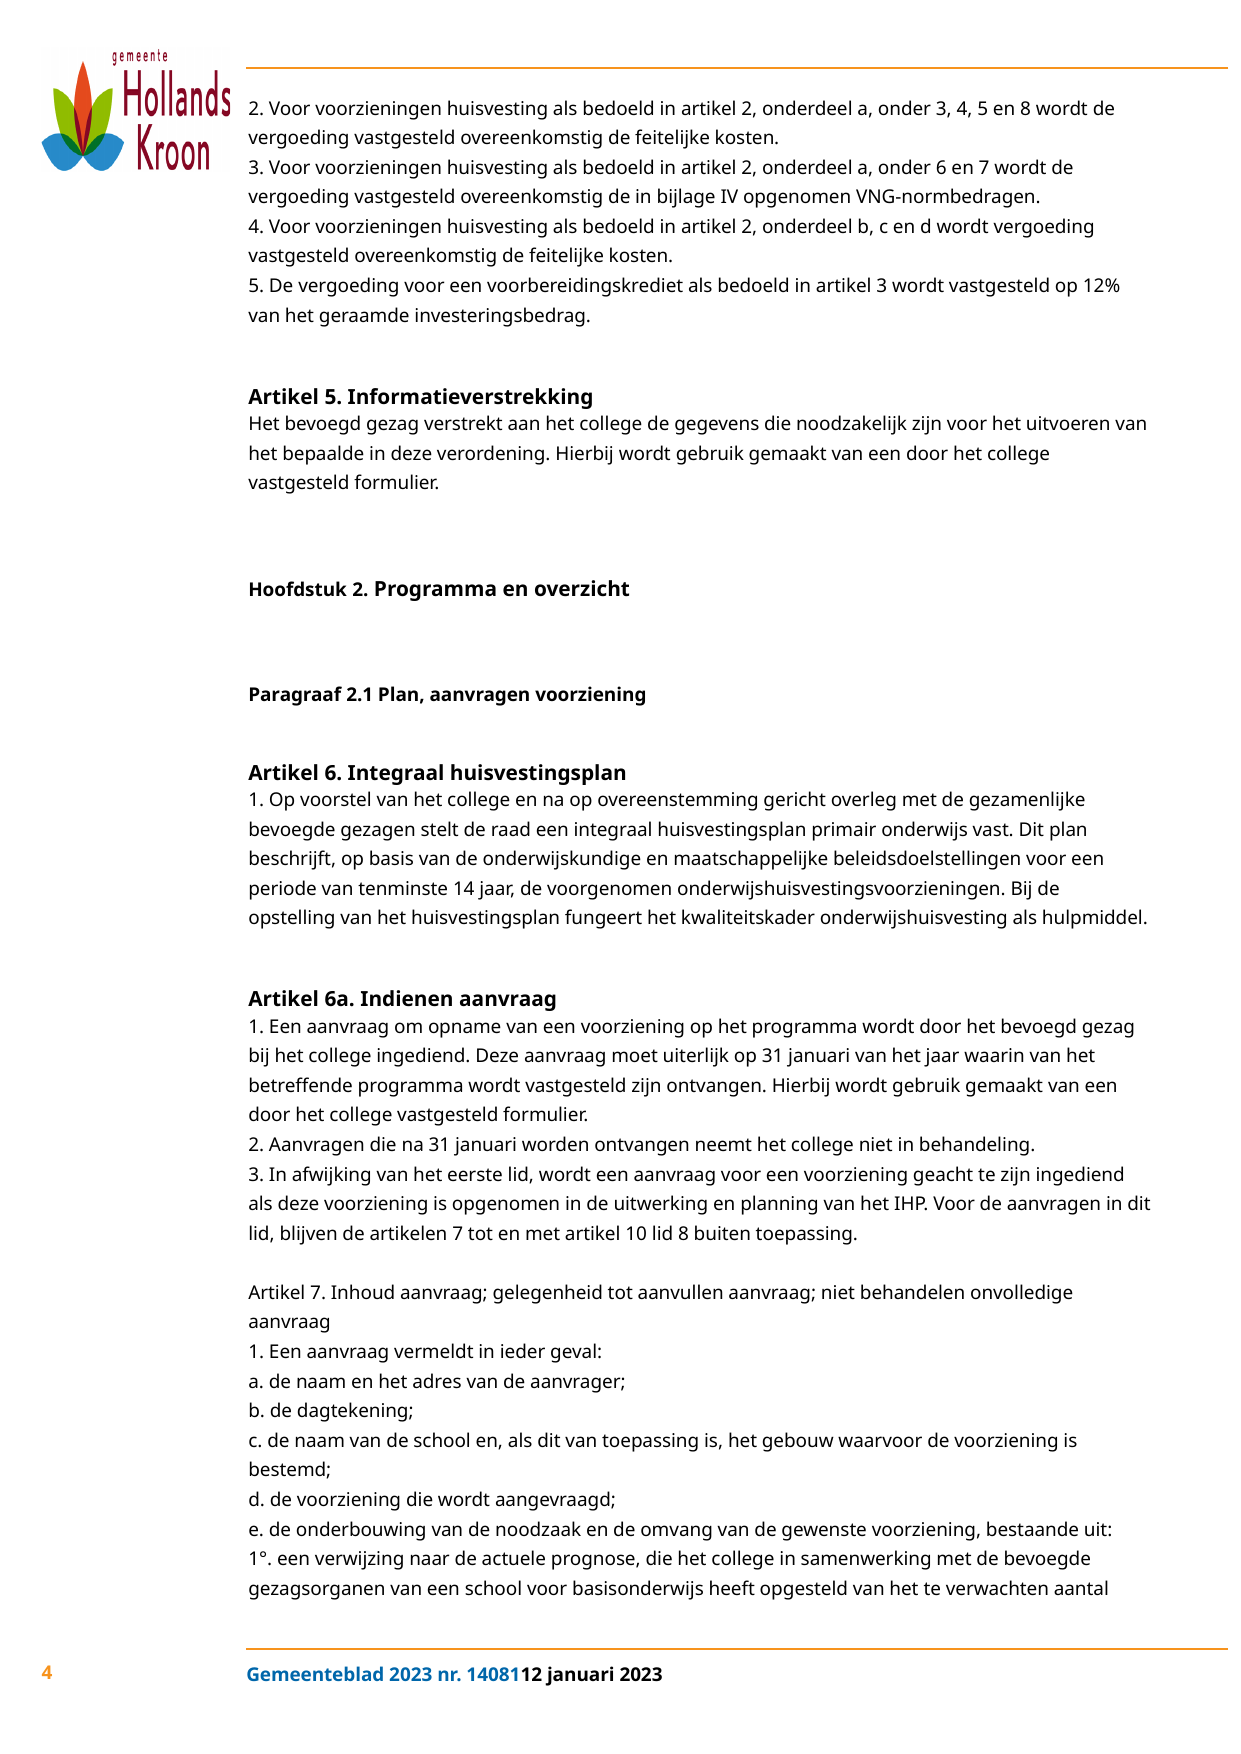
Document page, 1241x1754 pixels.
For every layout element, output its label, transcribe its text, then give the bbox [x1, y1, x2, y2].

text b. de dagtekening; [248, 1397, 1152, 1423]
text 1. Een aanvraag om opname van een voorziening op het programma wordt door het bevoegd gezag bij het college ingediend. Deze aanvraag moet uiterlijk op 31 januari van het jaar waarin van het betreffende programma wordt vastgesteld zijn ontvangen. Hierbij wordt gebruik gemaakt van een door het college vastgesteld formulier. [248, 1013, 1152, 1127]
text Het bevoegd gezag verstrekt aan het college de gegevens die noodzakelijk zijn voor het uitvoeren van het bepaalde in deze verordening. Hierbij wordt gebruik gemaakt van een door het college vastgesteld formulier. [248, 410, 1152, 495]
text Artikel 5. Informatieverstrekking [248, 382, 1152, 410]
text Hoofdstuk 2. Programma en overzicht [248, 574, 1152, 603]
text 1. Een aanvraag vermeldt in ieder geval: [248, 1338, 1152, 1364]
text e. de onderbouwing van de noodzaak en de omvang van de gewenste voorziening, bestaande uit: [248, 1516, 1152, 1542]
text 4. Voor voorzieningen huisvesting als bedoeld in artikel 2, onderdeel b, c en d wordt vergoeding vastgesteld overeenkomstig de feitelijke kosten. [248, 213, 1152, 268]
text 2. Aanvragen die na 31 januari worden ontvangen neemt het college niet in behandeling. [248, 1131, 1152, 1157]
text 3. In afwijking van het eerste lid, wordt een aanvraag voor een voorziening geacht te zijn ingediend als deze voorziening is opgenomen in de uitwerking en planning van het IHP. Voor de aanvragen in dit lid, blijven de artikelen 7 tot en met artikel 10 lid 8 buiten toepassing. [248, 1161, 1152, 1246]
text 1. Op voorstel van het college en na op overeenstemming gericht overleg met de gezamenlijke bevoegde gezagen stelt de raad een integraal huisvestingsplan primair onderwijs vast. Dit plan beschrijft, op basis van de onderwijskundige en maatschappelijke beleidsdoelstellingen voor een periode van tenminste 14 jaar, de voorgenomen onderwijshuisvestingsvoorzieningen. Bij de opstelling van het huisvestingsplan fungeert het kwaliteitskader onderwijshuisvesting als hulpmiddel. [248, 786, 1152, 930]
text 2. Voor voorzieningen huisvesting als bedoeld in artikel 2, onderdeel a, onder 3, 4, 5 en 8 wordt de vergoeding vastgesteld overeenkomstig de feitelijke kosten. [248, 95, 1152, 150]
text c. de naam van de school en, als dit van toepassing is, het gebouw waarvoor de voorziening is bestemd; [248, 1427, 1152, 1482]
text a. de naam en het adres van de aanvrager; [248, 1368, 1152, 1394]
text 1°. een verwijzing naar de actuele prognose, die het college in samenwerking met de bevoegde gezagsorganen van een school voor basisonderwijs heeft opgesteld van het te verwachten aantal [248, 1545, 1152, 1601]
text Artikel 6. Integraal huisvestingsplan [248, 758, 1152, 786]
text Artikel 7. Inhoud aanvraag; gelegenheid tot aanvullen aanvraag; niet behandelen onvolledige aanvraag [248, 1279, 1152, 1334]
text 3. Voor voorzieningen huisvesting als bedoeld in artikel 2, onderdeel a, onder 6 en 7 wordt de vergoeding vastgesteld overeenkomstig de in bijlage IV opgenomen VNG-normbedragen. [248, 154, 1152, 209]
text Paragraaf 2.1 Plan, aanvragen voorziening [248, 682, 1152, 707]
text d. de voorziening die wordt aangevraagd; [248, 1486, 1152, 1512]
text Artikel 6a. Indienen aanvraag [248, 984, 1152, 1013]
text 5. De vergoeding voor een voorbereidingskrediet als bedoeld in artikel 3 wordt vastgesteld op 12% van het geraamde investeringsbedrag. [248, 272, 1152, 328]
picture [41, 47, 231, 172]
